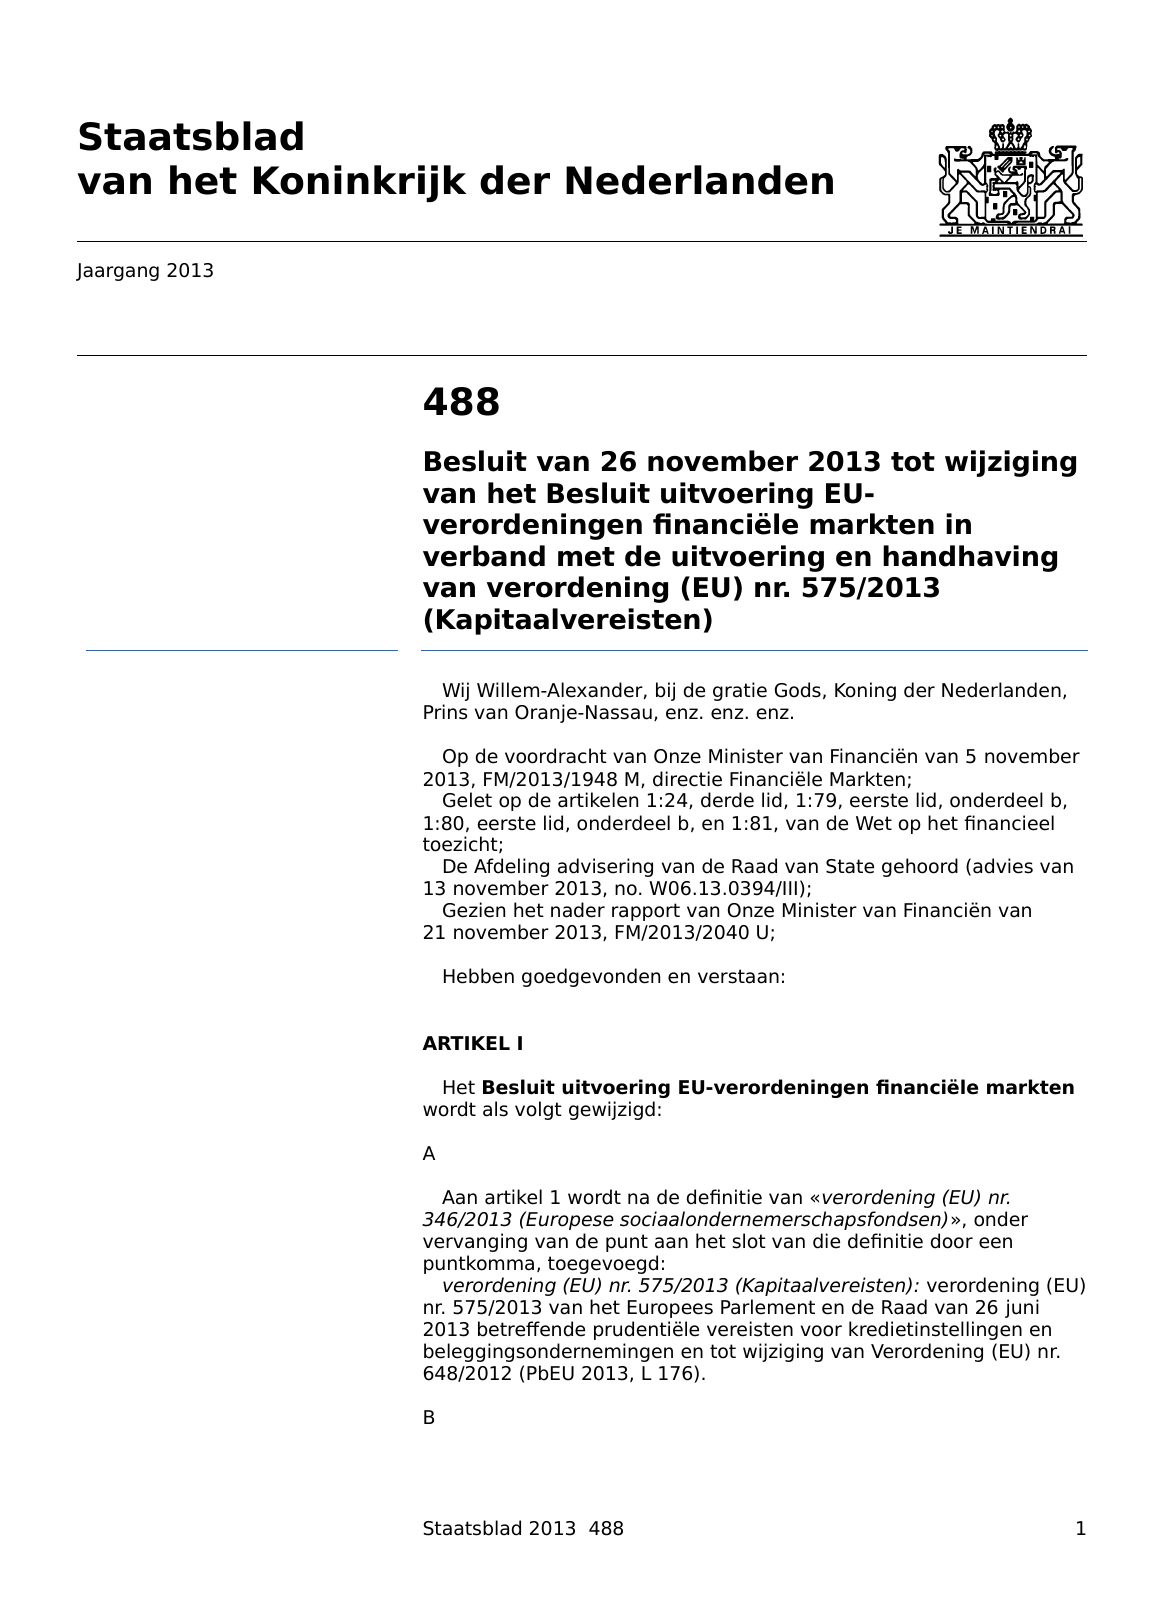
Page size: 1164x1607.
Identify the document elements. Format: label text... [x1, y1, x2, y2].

text A [422, 1143, 1087, 1165]
text Op de voordracht van Onze Minister van Financiën van 5 november 2013, FM/2013/1948 M, directie Financiële Markten; [422, 746, 1087, 790]
text Het Besluit uitvoering EU-verordeningen financiële markten wordt als volgt gewijzigd: [422, 1077, 1087, 1121]
text Hebben goedgevonden en verstaan: [422, 966, 1087, 988]
table_header Staatsblad van het Koninkrijk der Nederlanden [77, 100, 886, 241]
picture [936, 115, 1087, 240]
text Besluit van 26 november 2013 tot wijziging van het Besluit uitvoering EU-verordeningen financiële markten in verband met de uitvoering en handhaving van verordening (EU) nr. 575/2013 (Kapitaalvereisten) [422, 447, 1087, 636]
table_header [886, 100, 1087, 241]
text Gelet op de artikelen 1:24, derde lid, 1:79, eerste lid, onderdeel b, 1:80, eerste lid, onderdeel b, en 1:81, van de Wet op het financieel toezicht; [422, 790, 1087, 856]
subtitle ARTIKEL I [422, 1033, 1087, 1055]
text Aan artikel 1 wordt na de definitie van «verordening (EU) nr. 346/2013 (Europese sociaalondernemerschapsfondsen)», onder vervanging van de punt aan het slot van die definitie door een puntkomma, toegevoegd: [422, 1187, 1087, 1275]
text B [422, 1407, 1087, 1429]
table_cell Jaargang 2013 [77, 242, 1087, 355]
text De Afdeling advisering van de Raad van State gehoord (advies van 13 november 2013, no. W06.13.0394/III); [422, 856, 1087, 900]
subtitle 488 [422, 381, 1087, 424]
text verordening (EU) nr. 575/2013 (Kapitaalvereisten): verordening (EU) nr. 575/2013 van het Europees Parlement en de Raad van 26 juni 2013 betreffende prudentiële vereisten voor kredietinstellingen en beleggingsondernemingen en tot wijziging van Verordening (EU) nr. 648/2012 (PbEU 2013, L 176). [422, 1275, 1087, 1385]
text Gezien het nader rapport van Onze Minister van Financiën van 21 november 2013, FM/2013/2040 U; [422, 900, 1087, 944]
text Wij Willem-Alexander, bij de gratie Gods, Koning der Nederlanden, Prins van Oranje-Nassau, enz. enz. enz. [422, 680, 1087, 724]
